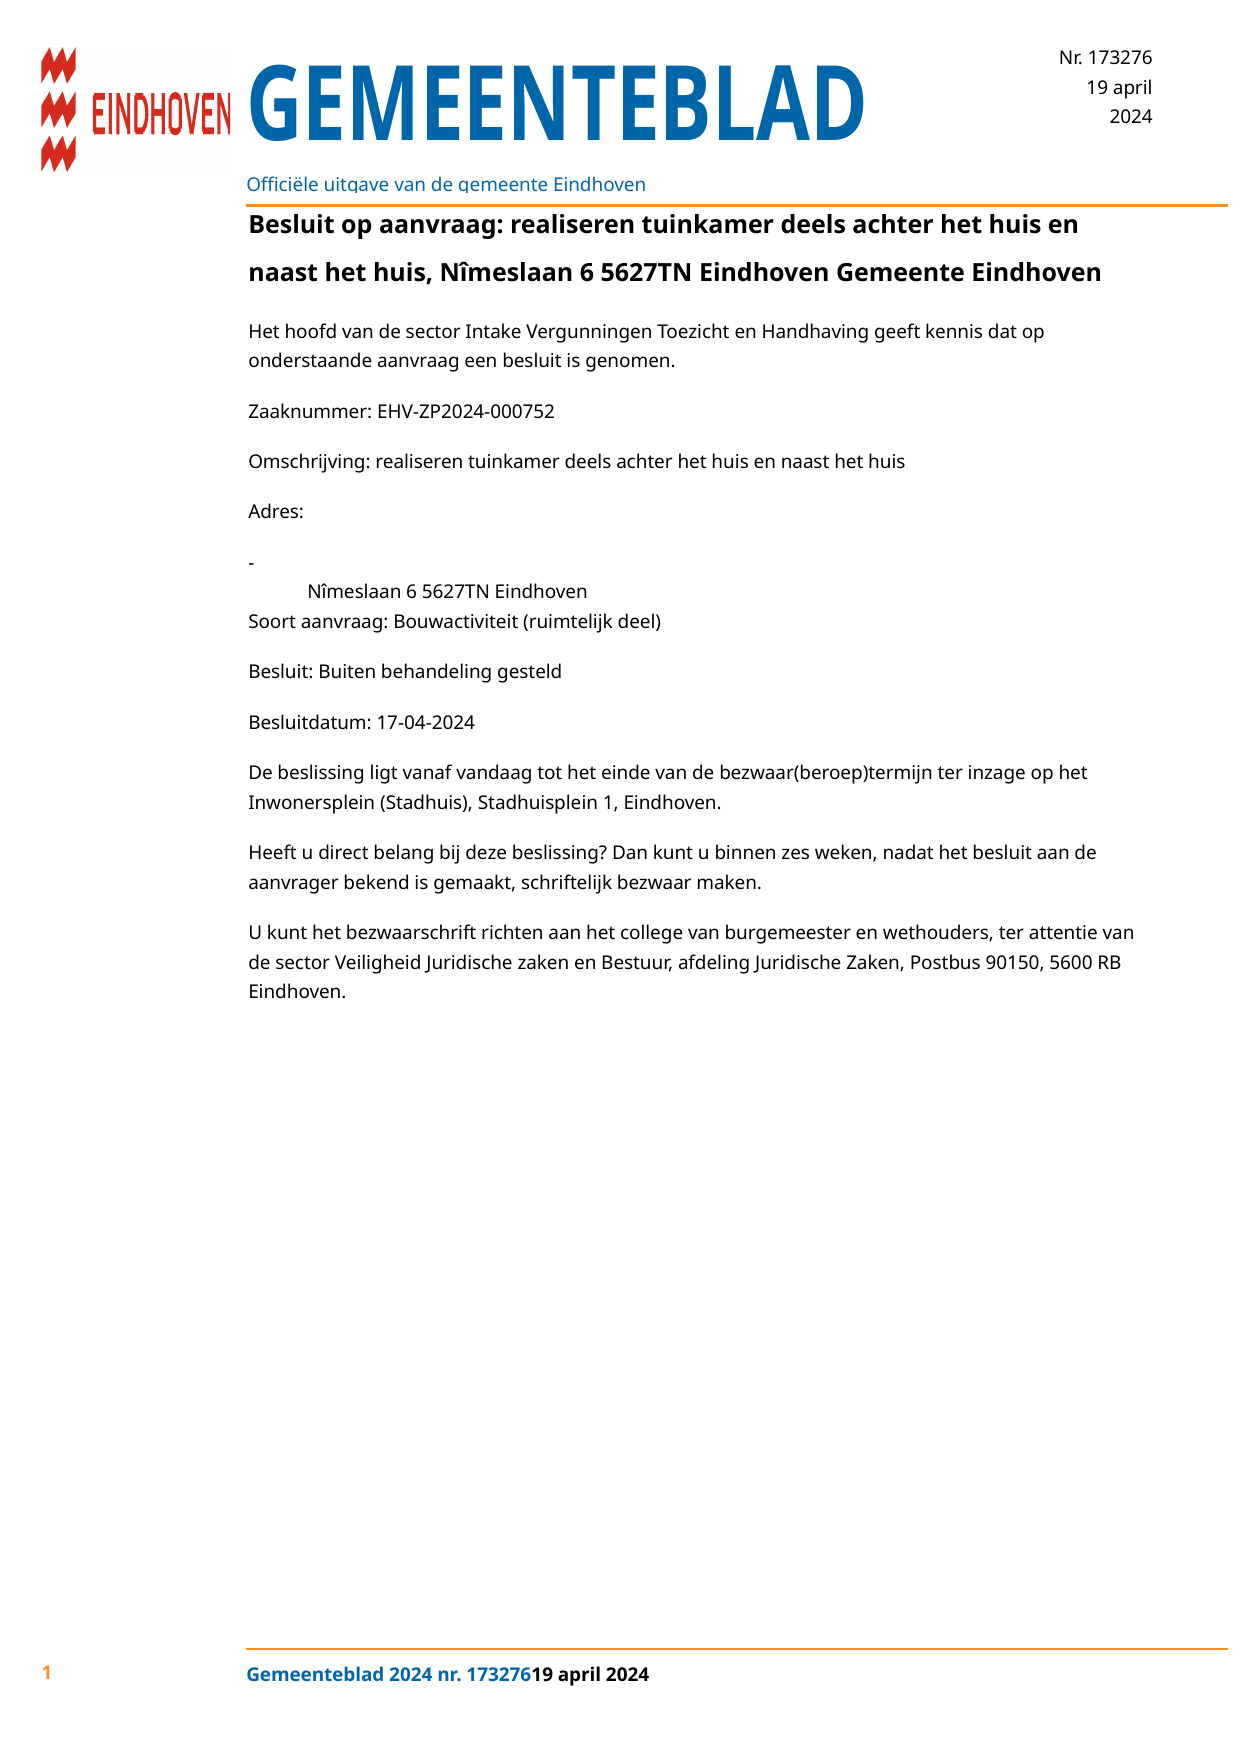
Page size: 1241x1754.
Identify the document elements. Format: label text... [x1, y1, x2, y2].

text Besluit: Buiten behandeling gesteld [248, 659, 1152, 684]
text U kunt het bezwaarschrift richten aan het college van burgemeester en wethouders, ter attentie van de sector Veiligheid Juridische zaken en Bestuur, afdeling Juridische Zaken, Postbus 90150, 5600 RB Eindhoven. [248, 919, 1152, 1004]
text Omschrijving: realiseren tuinkamer deels achter het huis en naast het huis [248, 448, 1152, 474]
list Nîmeslaan 6 5627TN Eindhoven [248, 579, 1152, 604]
text Soort aanvraag: Bouwactiviteit (ruimtelijk deel) [248, 608, 1152, 634]
text De beslissing ligt vanaf vandaag tot het einde van de bezwaar(beroep)termijn ter inzage op het Inwonersplein (Stadhuis), Stadhuisplein 1, Eindhoven. [248, 759, 1152, 815]
picture [41, 47, 231, 172]
text Het hoofd van de sector Intake Vergunningen Toezicht en Handhaving geeft kennis dat op onderstaande aanvraag een besluit is genomen. [248, 318, 1152, 373]
text Besluitdatum: 17-04-2024 [248, 709, 1152, 735]
text Heeft u direct belang bij deze beslissing? Dan kunt u binnen zes weken, nadat het besluit aan de aanvrager bekend is gemaakt, schriftelijk bezwaar maken. [248, 839, 1152, 895]
text Besluit op aanvraag: realiseren tuinkamer deels achter het huis en naast het huis, Nîmeslaan 6 5627TN Eindhoven Gemeente Eindhoven [248, 207, 1152, 288]
text Zaaknummer: EHV-ZP2024-000752 [248, 398, 1152, 424]
text Adres: [248, 499, 1152, 524]
